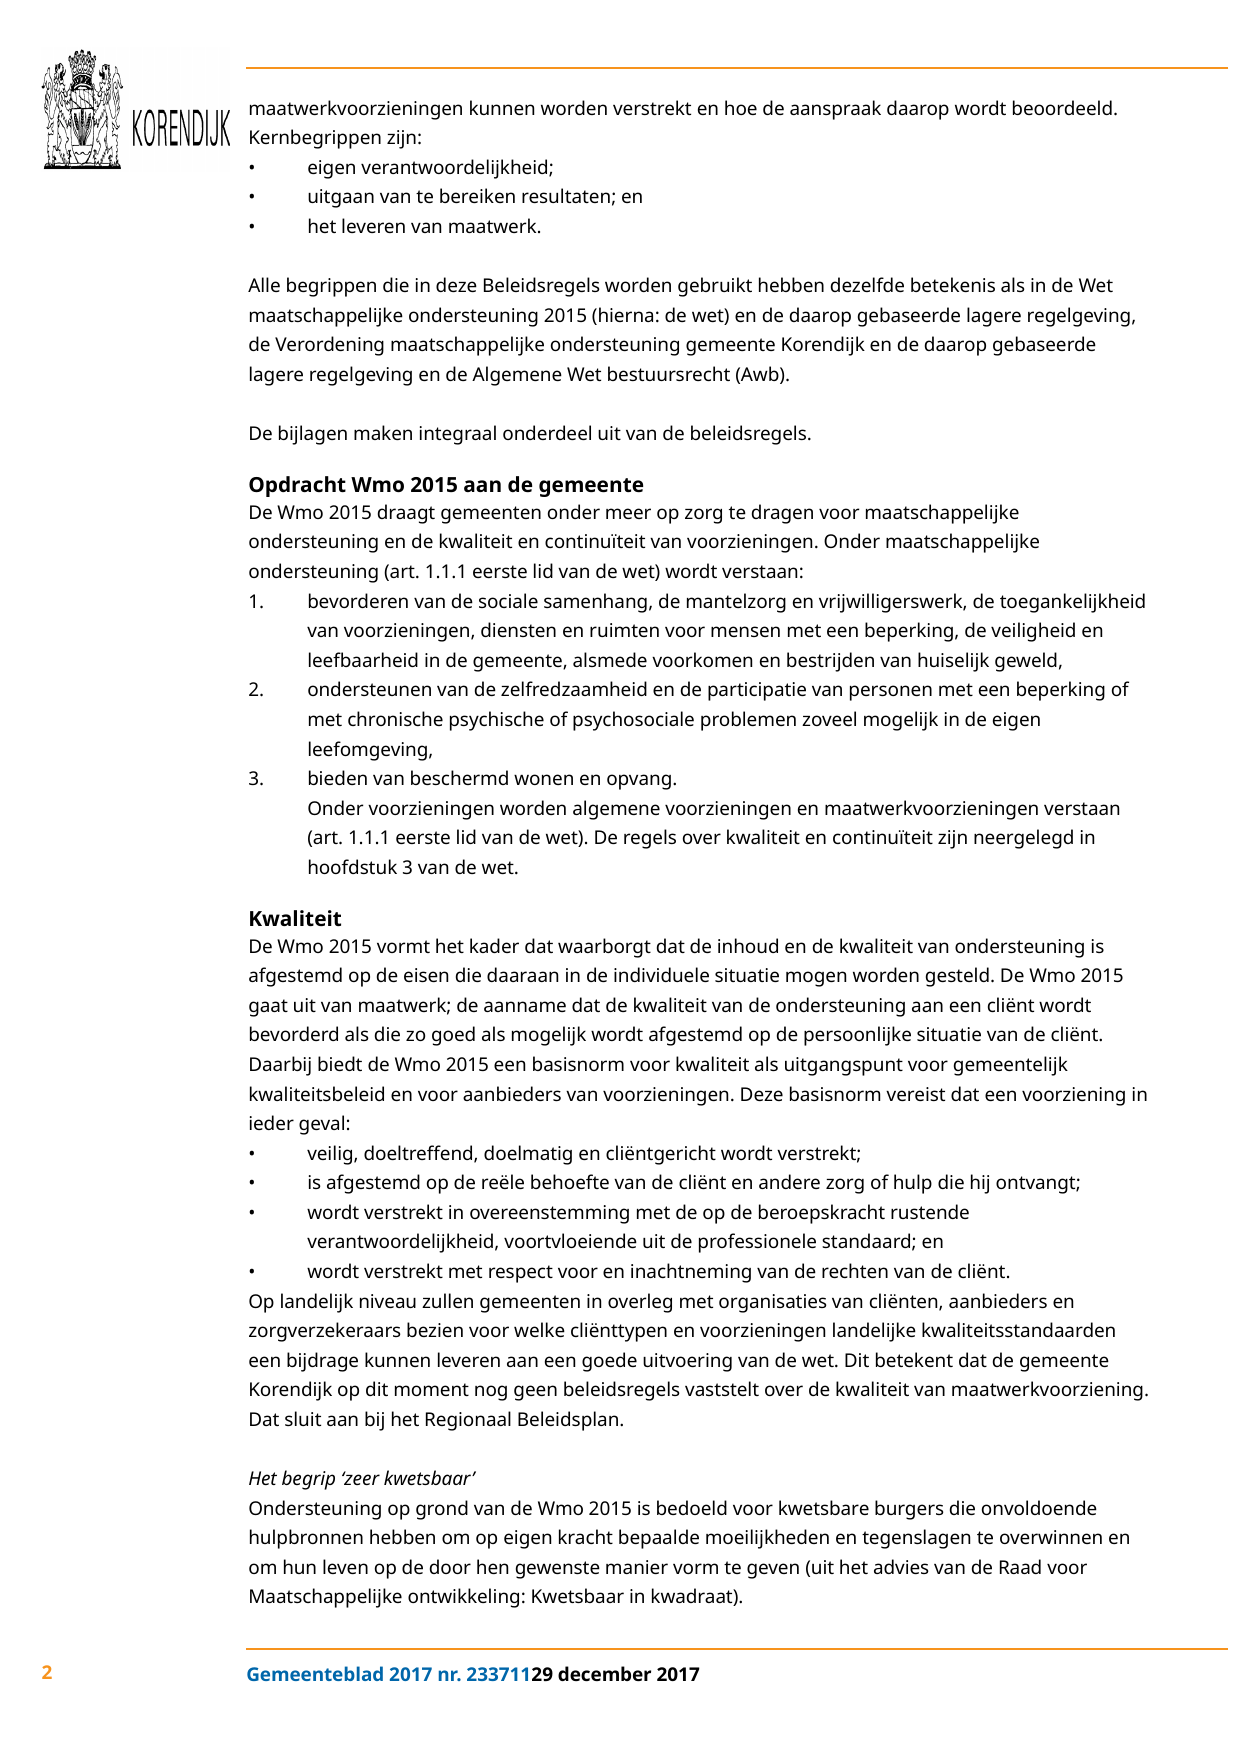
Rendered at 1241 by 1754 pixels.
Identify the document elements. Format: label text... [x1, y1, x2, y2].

list veilig, doeltreffend, doelmatig en cliëntgericht wordt verstrekt; [248, 1140, 1152, 1166]
list bevorderen van de sociale samenhang, de mantelzorg en vrijwilligerswerk, de toegankelijkheid van voorzieningen, diensten en ruimten voor mensen met een beperking, de veiligheid en leefbaarheid in de gemeente, alsmede voorkomen en bestrijden van huiselijk geweld, [248, 588, 1152, 673]
picture [41, 47, 231, 172]
text Op landelijk niveau zullen gemeenten in overleg met organisaties van cliënten, aanbieders en zorgverzekeraars bezien voor welke cliënttypen en voorzieningen landelijke kwaliteitsstandaarden een bijdrage kunnen leveren aan een goede uitvoering van de wet. Dit betekent dat de gemeente Korendijk op dit moment nog geen beleidsregels vaststelt over de kwaliteit van maatwerkvoorziening. Dat sluit aan bij het Regionaal Beleidsplan. [248, 1288, 1152, 1432]
list wordt verstrekt met respect voor en inachtneming van de rechten van de cliënt. [248, 1258, 1152, 1284]
list wordt verstrekt in overeenstemming met de op de beroepskracht rustende verantwoordelijkheid, voortvloeiende uit de professionele standaard; en [248, 1199, 1152, 1254]
list eigen verantwoordelijkheid; [248, 154, 1152, 180]
text Het begrip ‘zeer kwetsbaar’ [248, 1465, 1152, 1491]
text Kwaliteit [248, 904, 1152, 933]
text maatwerkvoorzieningen kunnen worden verstrekt en hoe de aanspraak daarop wordt beoordeeld. Kernbegrippen zijn: [248, 95, 1152, 150]
list ondersteunen van de zelfredzaamheid en de participatie van personen met een beperking of met chronische psychische of psychosociale problemen zoveel mogelijk in de eigen leefomgeving, [248, 677, 1152, 761]
text De bijlagen maken integraal onderdeel uit van de beleidsregels. [248, 420, 1152, 446]
list is afgestemd op de reële behoefte van de cliënt en andere zorg of hulp die hij ontvangt; [248, 1169, 1152, 1195]
list bieden van beschermd wonen en opvang. [248, 765, 1152, 791]
list Onder voorzieningen worden algemene voorzieningen en maatwerkvoorzieningen verstaan (art. 1.1.1 eerste lid van de wet). De regels over kwaliteit en continuïteit zijn neergelegd in hoofdstuk 3 van de wet. [248, 795, 1152, 880]
text Ondersteuning op grond van de Wmo 2015 is bedoeld voor kwetsbare burgers die onvoldoende hulpbronnen hebben om op eigen kracht bepaalde moeilijkheden en tegenslagen te overwinnen en om hun leven op de door hen gewenste manier vorm te geven (uit het advies van de Raad voor Maatschappelijke ontwikkeling: Kwetsbaar in kwadraat). [248, 1495, 1152, 1609]
text Alle begrippen die in deze Beleidsregels worden gebruikt hebben dezelfde betekenis als in de Wet maatschappelijke ondersteuning 2015 (hierna: de wet) en de daarop gebaseerde lagere regelgeving, de Verordening maatschappelijke ondersteuning gemeente Korendijk en de daarop gebaseerde lagere regelgeving en de Algemene Wet bestuursrecht (Awb). [248, 272, 1152, 387]
text Opdracht Wmo 2015 aan de gemeente [248, 471, 1152, 499]
list het leveren van maatwerk. [248, 213, 1152, 239]
list uitgaan van te bereiken resultaten; en [248, 183, 1152, 209]
text De Wmo 2015 draagt gemeenten onder meer op zorg te dragen voor maatschappelijke ondersteuning en de kwaliteit en continuïteit van voorzieningen. Onder maatschappelijke ondersteuning (art. 1.1.1 eerste lid van de wet) wordt verstaan: [248, 499, 1152, 584]
text De Wmo 2015 vormt het kader dat waarborgt dat de inhoud en de kwaliteit van ondersteuning is afgestemd op de eisen die daaraan in de individuele situatie mogen worden gesteld. De Wmo 2015 gaat uit van maatwerk; de aanname dat de kwaliteit van de ondersteuning aan een cliënt wordt bevorderd als die zo goed als mogelijk wordt afgestemd op de persoonlijke situatie van de cliënt. Daarbij biedt de Wmo 2015 een basisnorm voor kwaliteit als uitgangspunt voor gemeentelijk kwaliteitsbeleid en voor aanbieders van voorzieningen. Deze basisnorm vereist dat een voorziening in ieder geval: [248, 933, 1152, 1136]
